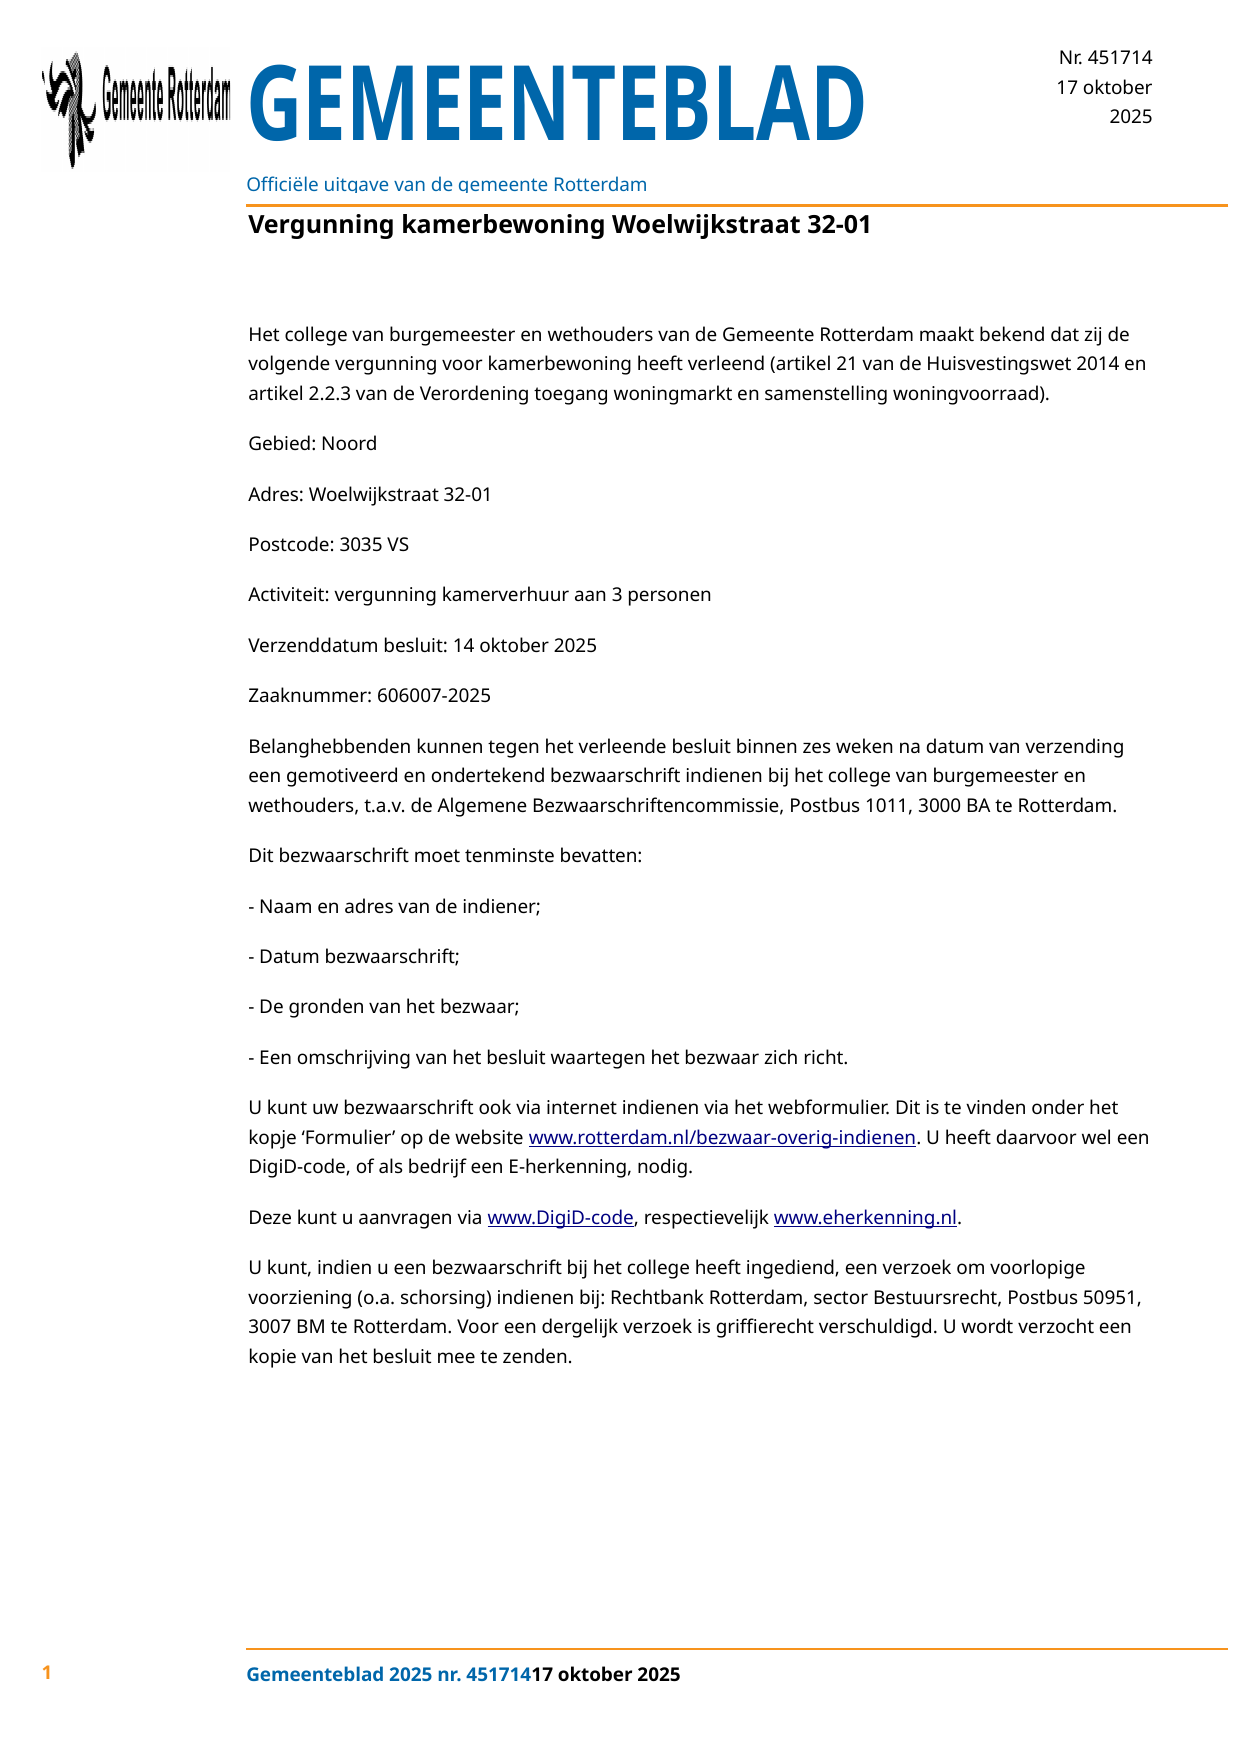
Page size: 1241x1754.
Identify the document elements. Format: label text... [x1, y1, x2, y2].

text U kunt uw bezwaarschrift ook via internet indienen via het webformulier. Dit is te vinden onder het kopje ‘Formulier’ op de website www.rotterdam.nl/bezwaar-overig-indienen. U heeft daarvoor wel een DigiD-code, of als bedrijf een E-herkenning, nodig. [248, 1094, 1152, 1179]
text Verzenddatum besluit: 14 oktober 2025 [248, 632, 1152, 658]
text Deze kunt u aanvragen via www.DigiD-code, respectievelijk www.eherkenning.nl. [248, 1204, 1152, 1230]
text Belanghebbenden kunnen tegen het verleende besluit binnen zes weken na datum van verzending een gemotiveerd en ondertekend bezwaarschrift indienen bij het college van burgemeester en wethouders, t.a.v. de Algemene Bezwaarschriftencommissie, Postbus 1011, 3000 BA te Rotterdam. [248, 733, 1152, 818]
text Zaaknummer: 606007-2025 [248, 682, 1152, 708]
text - De gronden van het bezwaar; [248, 994, 1152, 1019]
text Postcode: 3035 VS [248, 531, 1152, 557]
text Gebied: Noord [248, 430, 1152, 456]
text Adres: Woelwijkstraat 32-01 [248, 481, 1152, 506]
picture [41, 47, 231, 172]
text U kunt, indien u een bezwaarschrift bij het college heeft ingediend, een verzoek om voorlopige voorziening (o.a. schorsing) indienen bij: Rechtbank Rotterdam, sector Bestuursrecht, Postbus 50951, 3007 BM te Rotterdam. Voor een dergelijk verzoek is griffierecht verschuldigd. U wordt verzocht een kopie van het besluit mee te zenden. [248, 1254, 1152, 1369]
text Het college van burgemeester en wethouders van de Gemeente Rotterdam maakt bekend dat zij de volgende vergunning voor kamerbewoning heeft verleend (artikel 21 van de Huisvestingswet 2014 en artikel 2.2.3 van de Verordening toegang woningmarkt en samenstelling woningvoorraad). [248, 321, 1152, 406]
text Activiteit: vergunning kamerverhuur aan 3 personen [248, 582, 1152, 607]
text - Datum bezwaarschrift; [248, 943, 1152, 969]
text Dit bezwaarschrift moet tenminste bevatten: [248, 842, 1152, 868]
text - Een omschrijving van het besluit waartegen het bezwaar zich richt. [248, 1044, 1152, 1070]
text - Naam en adres van de indiener; [248, 893, 1152, 918]
text Vergunning kamerbewoning Woelwijkstraat 32-01 [248, 207, 1152, 241]
